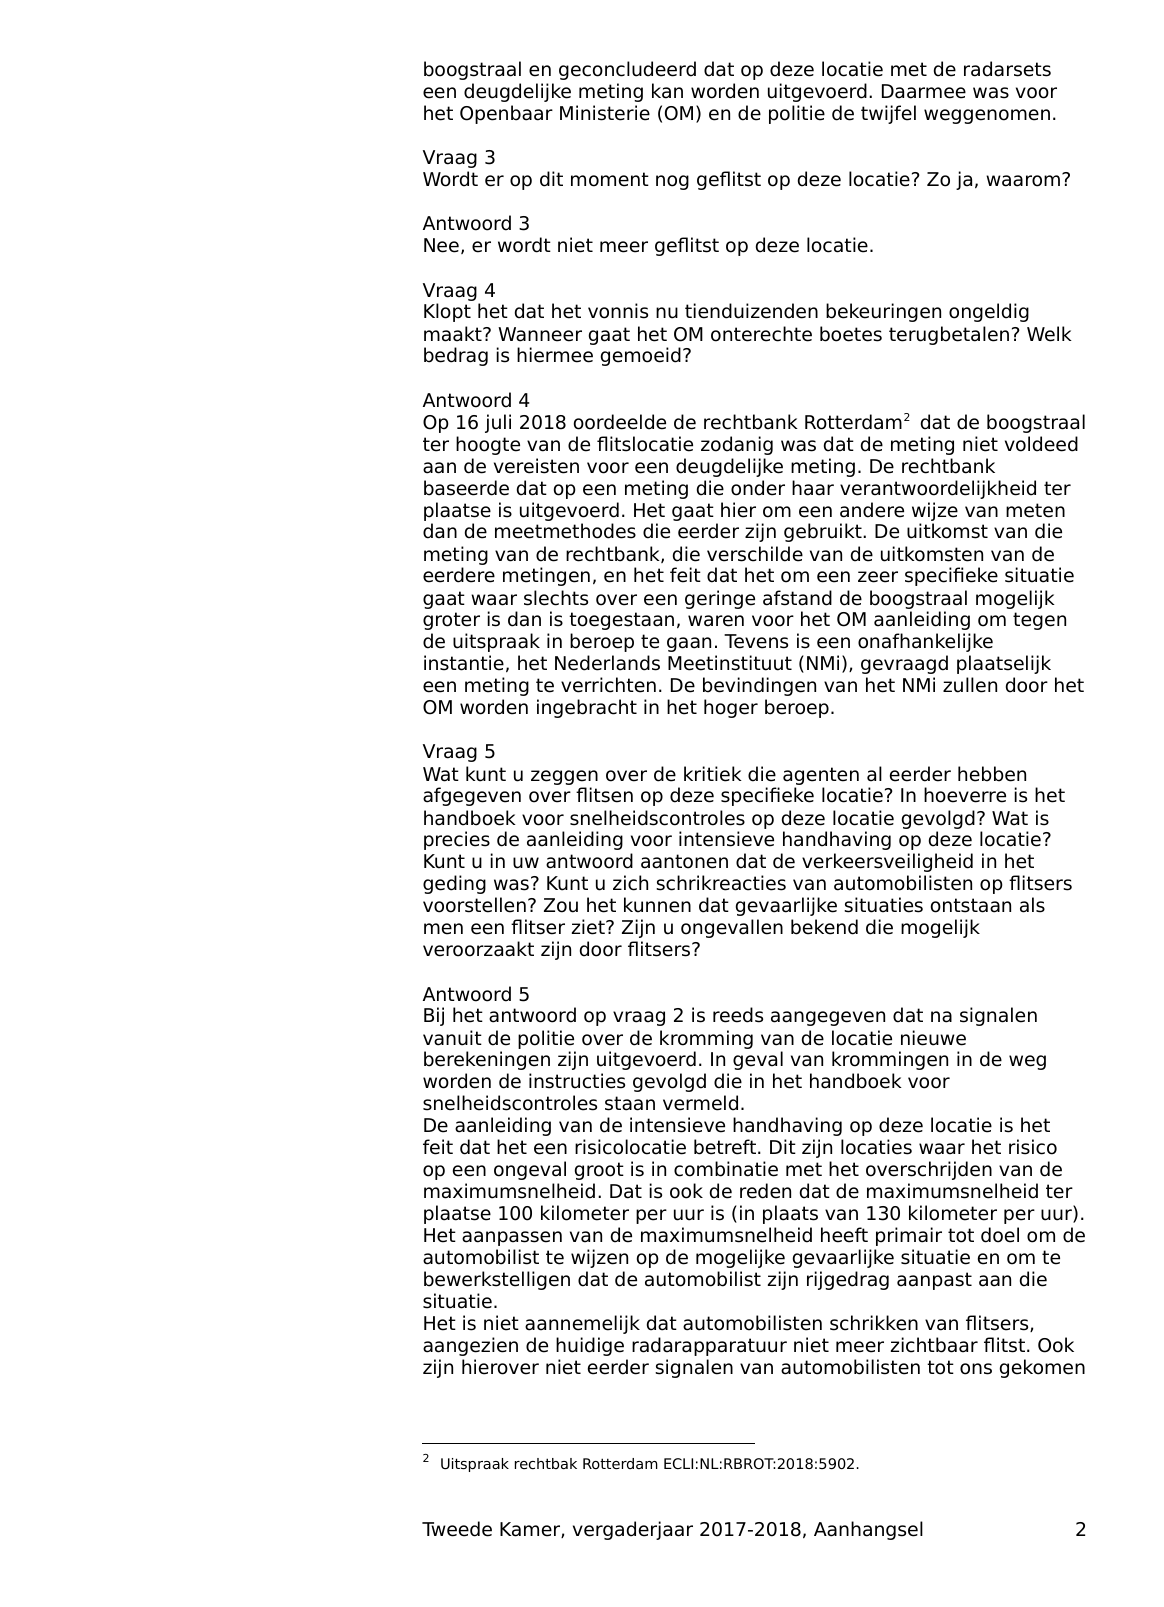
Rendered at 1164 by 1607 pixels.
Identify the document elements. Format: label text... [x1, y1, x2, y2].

text Bij het antwoord op vraag 2 is reeds aangegeven dat na signalen vanuit de politie over de kromming van de locatie nieuwe berekeningen zijn uitgevoerd. In geval van krommingen in de weg worden de instructies gevolgd die in het handboek voor snelheidscontroles staan vermeld. [422, 1005, 1087, 1115]
text Wordt er op dit moment nog geflitst op deze locatie? Zo ja, waarom? [422, 169, 1087, 191]
text boogstraal en geconcludeerd dat op deze locatie met de radarsets een deugdelijke meting kan worden uitgevoerd. Daarmee was voor het Openbaar Ministerie (OM) en de politie de twijfel weggenomen. [422, 59, 1087, 125]
text Op 16 juli 2018 oordeelde de rechtbank Rotterdam dat de boogstraal ter hoogte van de flitslocatie zodanig was dat de meting niet voldeed aan de vereisten voor een deugdelijke meting. De rechtbank baseerde dat op een meting die onder haar verantwoordelijkheid ter plaatse is uitgevoerd. Het gaat hier om een andere wijze van meten dan de meetmethodes die eerder zijn gebruikt. De uitkomst van die meting van de rechtbank, die verschilde van de uitkomsten van de eerdere metingen, en het feit dat het om een zeer specifieke situatie gaat waar slechts over een geringe afstand de boogstraal mogelijk groter is dan is toegestaan, waren voor het OM aanleiding om tegen de uitspraak in beroep te gaan. Tevens is een onafhankelijke instantie, het Nederlands Meetinstituut (NMi), gevraagd plaatselijk een meting te verrichten. De bevindingen van het NMi zullen door het OM worden ingebracht in het hoger beroep. [422, 412, 1087, 719]
text Het is niet aannemelijk dat automobilisten schrikken van flitsers, aangezien de huidige radarapparatuur niet meer zichtbaar flitst. Ook zijn hierover niet eerder signalen van automobilisten tot ons gekomen [422, 1313, 1087, 1379]
text Antwoord 4 [422, 389, 1087, 412]
text Vraag 5 [422, 741, 1087, 763]
text Nee, er wordt niet meer geflitst op deze locatie. [422, 235, 1087, 257]
text Antwoord 3 [422, 213, 1087, 235]
text Vraag 4 [422, 279, 1087, 301]
text Klopt het dat het vonnis nu tienduizenden bekeuringen ongeldig maakt? Wanneer gaat het OM onterechte boetes terugbetalen? Welk bedrag is hiermee gemoeid? [422, 301, 1087, 367]
text Antwoord 5 [422, 983, 1087, 1005]
text Uitspraak rechtbak Rotterdam ECLI:NL:RBROT:2018:5902. [422, 1452, 1087, 1474]
text Wat kunt u zeggen over de kritiek die agenten al eerder hebben afgegeven over flitsen op deze specifieke locatie? In hoeverre is het handboek voor snelheidscontroles op deze locatie gevolgd? Wat is precies de aanleiding voor intensieve handhaving op deze locatie? Kunt u in uw antwoord aantonen dat de verkeersveiligheid in het geding was? Kunt u zich schrikreacties van automobilisten op flitsers voorstellen? Zou het kunnen dat gevaarlijke situaties ontstaan als men een flitser ziet? Zijn u ongevallen bekend die mogelijk veroorzaakt zijn door flitsers? [422, 763, 1087, 961]
text Vraag 3 [422, 147, 1087, 169]
text De aanleiding van de intensieve handhaving op deze locatie is het feit dat het een risicolocatie betreft. Dit zijn locaties waar het risico op een ongeval groot is in combinatie met het overschrijden van de maximumsnelheid. Dat is ook de reden dat de maximumsnelheid ter plaatse 100 kilometer per uur is (in plaats van 130 kilometer per uur). Het aanpassen van de maximumsnelheid heeft primair tot doel om de automobilist te wijzen op de mogelijke gevaarlijke situatie en om te bewerkstelligen dat de automobilist zijn rijgedrag aanpast aan die situatie. [422, 1115, 1087, 1313]
